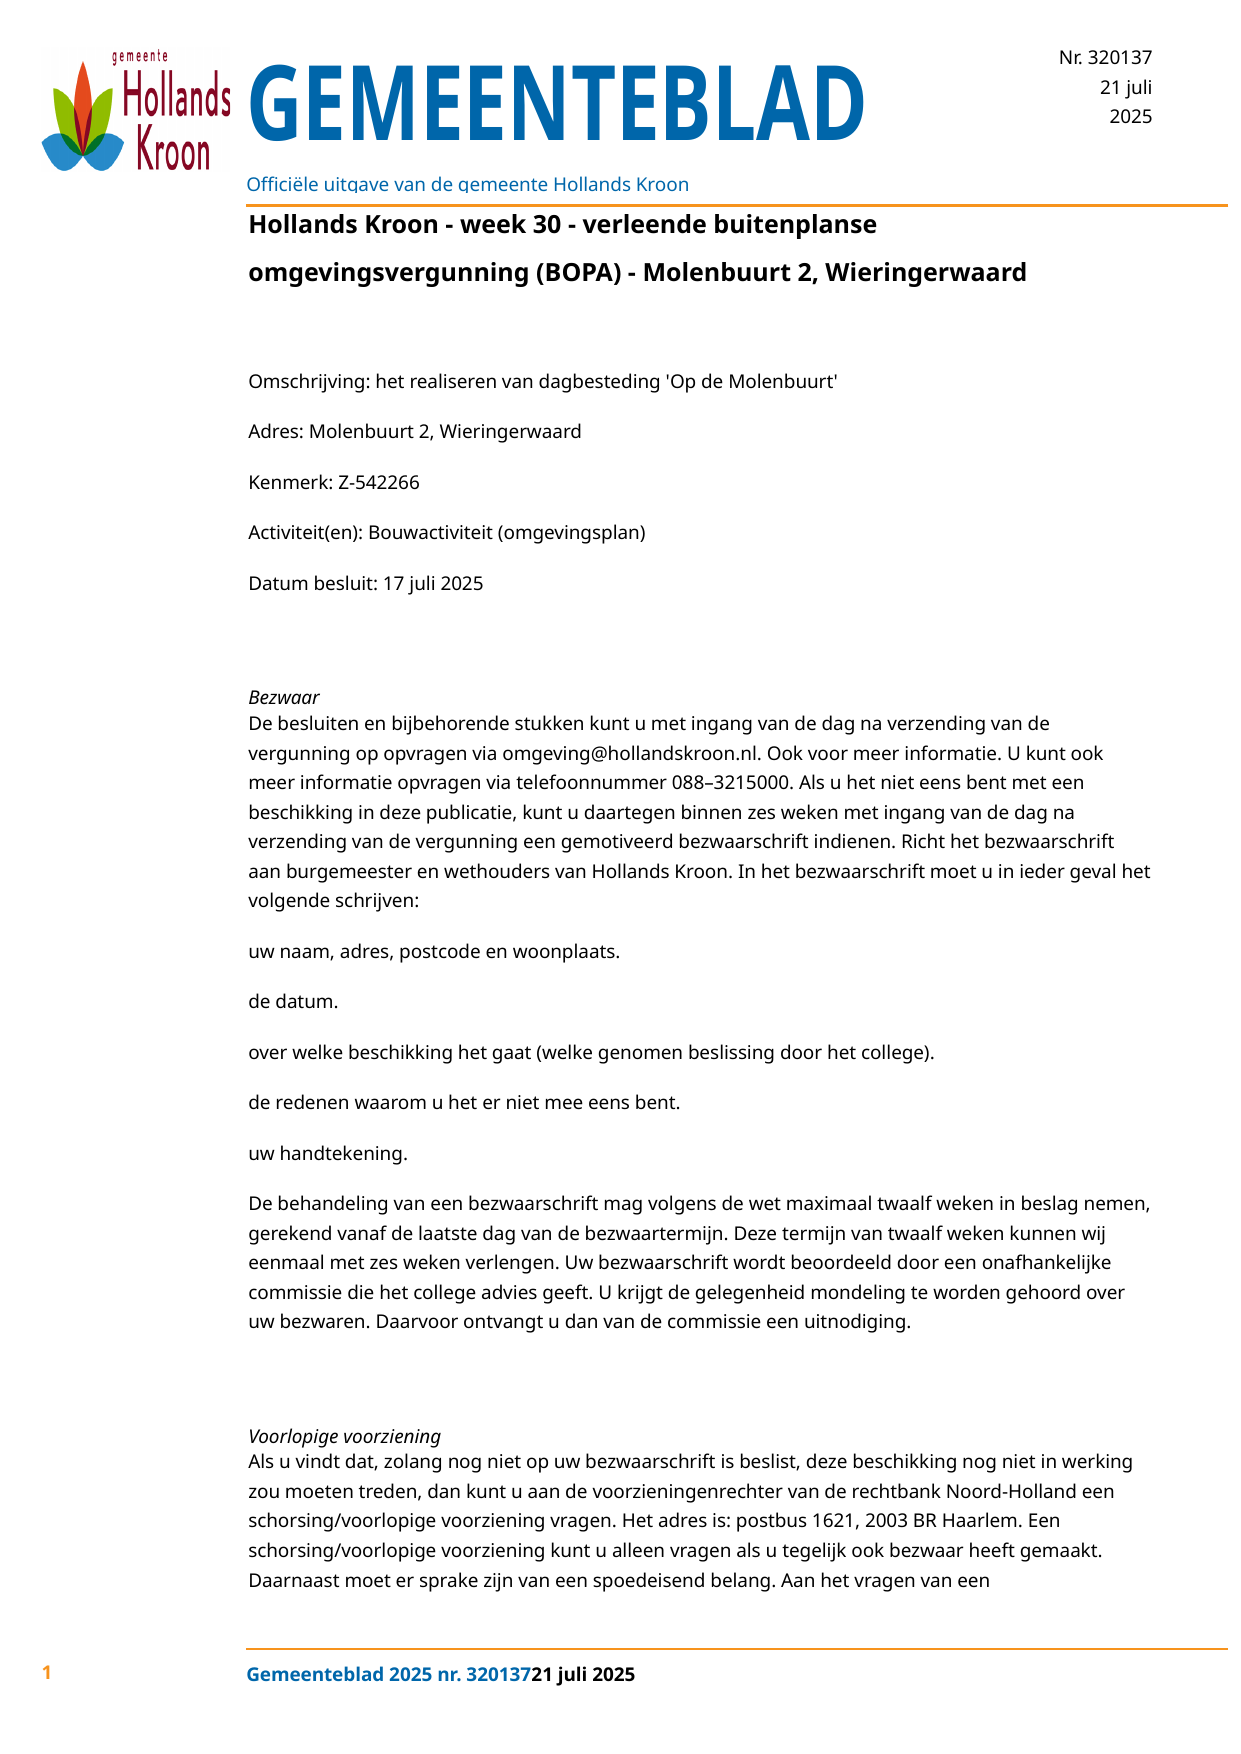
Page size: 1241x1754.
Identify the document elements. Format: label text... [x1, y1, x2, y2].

text over welke beschikking het gaat (welke genomen beslissing door het college). [248, 1039, 1152, 1064]
text de datum. [248, 988, 1152, 1014]
picture [41, 47, 231, 172]
text Voorlopige voorziening [248, 1423, 1152, 1448]
text Als u vindt dat, zolang nog niet op uw bezwaarschrift is beslist, deze beschikking nog niet in werking zou moeten treden, dan kunt u aan de voorzieningenrechter van de rechtbank Noord-Holland een schorsing/voorlopige voorziening vragen. Het adres is: postbus 1621, 2003 BR Haarlem. Een schorsing/voorlopige voorziening kunt u alleen vragen als u tegelijk ook bezwaar heeft gemaakt. Daarnaast moet er sprake zijn van een spoedeisend belang. Aan het vragen van een [248, 1448, 1152, 1593]
text Datum besluit: 17 juli 2025 [248, 570, 1152, 596]
text uw handtekening. [248, 1140, 1152, 1165]
text De behandeling van een bezwaarschrift mag volgens de wet maximaal twaalf weken in beslag nemen, gerekend vanaf de laatste dag van de bezwaartermijn. Deze termijn van twaalf weken kunnen wij eenmaal met zes weken verlengen. Uw bezwaarschrift wordt beoordeeld door een onafhankelijke commissie die het college advies geeft. U krijgt de gelegenheid mondeling te worden gehoord over uw bezwaren. Daarvoor ontvangt u dan van de commissie een uitnodiging. [248, 1190, 1152, 1334]
text Bezwaar [248, 684, 1152, 710]
text De besluiten en bijbehorende stukken kunt u met ingang van de dag na verzending van de vergunning op opvragen via omgeving@hollandskroon.nl. Ook voor meer informatie. U kunt ook meer informatie opvragen via telefoonnummer 088–3215000. Als u het niet eens bent met een beschikking in deze publicatie, kunt u daartegen binnen zes weken met ingang van de dag na verzending van de vergunning een gemotiveerd bezwaarschrift indienen. Richt het bezwaarschrift aan burgemeester en wethouders van Hollands Kroon. In het bezwaarschrift moet u in ieder geval het volgende schrijven: [248, 710, 1152, 913]
text Kenmerk: Z-542266 [248, 469, 1152, 495]
text Omschrijving: het realiseren van dagbesteding 'Op de Molenbuurt' [248, 368, 1152, 394]
text Hollands Kroon - week 30 - verleende buitenplanse omgevingsvergunning (BOPA) - Molenbuurt 2, Wieringerwaard [248, 207, 1152, 288]
text Activiteit(en): Bouwactiviteit (omgevingsplan) [248, 519, 1152, 545]
text uw naam, adres, postcode en woonplaats. [248, 938, 1152, 964]
text Adres: Molenbuurt 2, Wieringerwaard [248, 419, 1152, 444]
text de redenen waarom u het er niet mee eens bent. [248, 1089, 1152, 1115]
